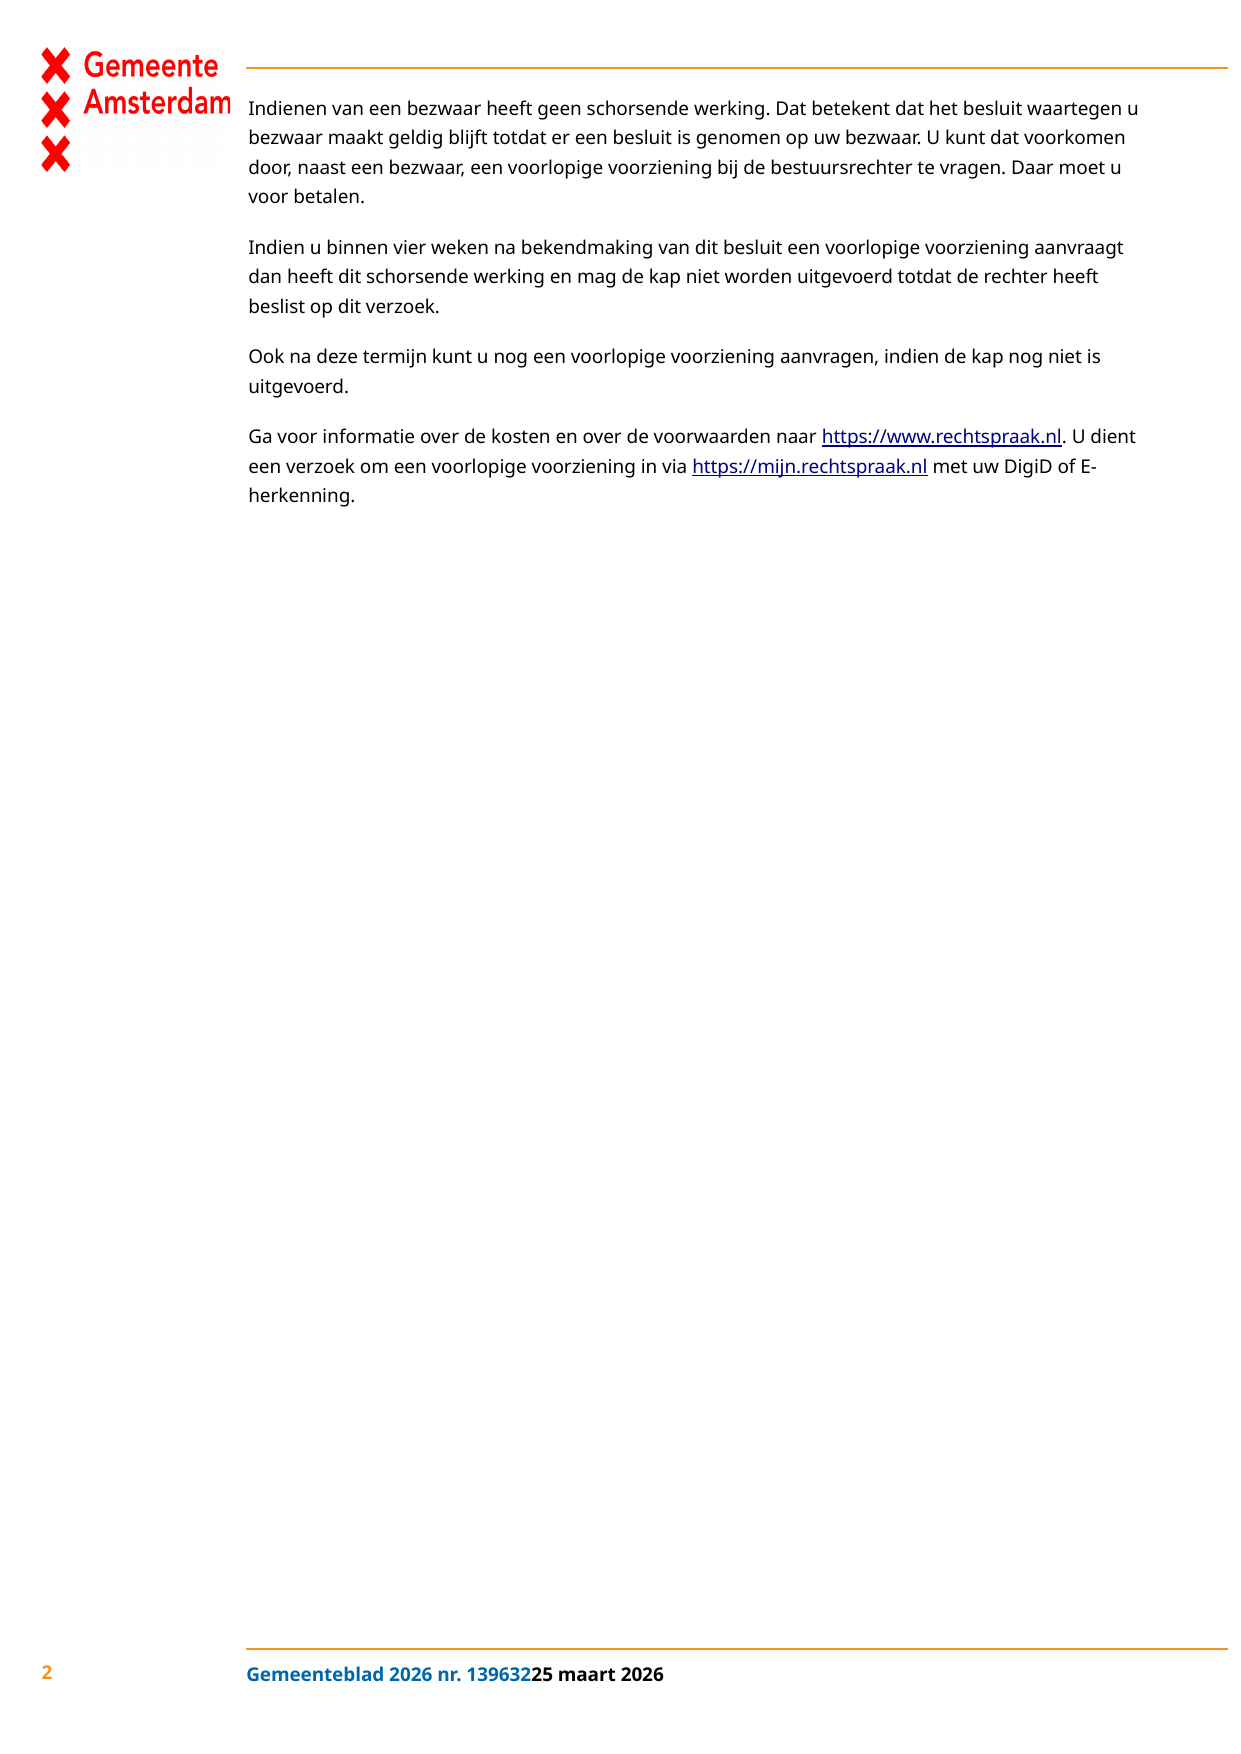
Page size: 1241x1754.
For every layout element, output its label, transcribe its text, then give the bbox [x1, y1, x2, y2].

text Indienen van een bezwaar heeft geen schorsende werking. Dat betekent dat het besluit waartegen u bezwaar maakt geldig blijft totdat er een besluit is genomen op uw bezwaar. U kunt dat voorkomen door, naast een bezwaar, een voorlopige voorziening bij de bestuursrechter te vragen. Daar moet u voor betalen. [248, 95, 1152, 209]
text Indien u binnen vier weken na bekendmaking van dit besluit een voorlopige voorziening aanvraagt dan heeft dit schorsende werking en mag de kap niet worden uitgevoerd totdat de rechter heeft beslist op dit verzoek. [248, 234, 1152, 319]
picture [41, 47, 231, 172]
text Ook na deze termijn kunt u nog een voorlopige voorziening aanvragen, indien de kap nog niet is uitgevoerd. [248, 343, 1152, 399]
text Ga voor informatie over de kosten en over de voorwaarden naar https://www.rechtspraak.nl. U dient een verzoek om een voorlopige voorziening in via https://mijn.rechtspraak.nl met uw DigiD of E-herkenning. [248, 423, 1152, 508]
